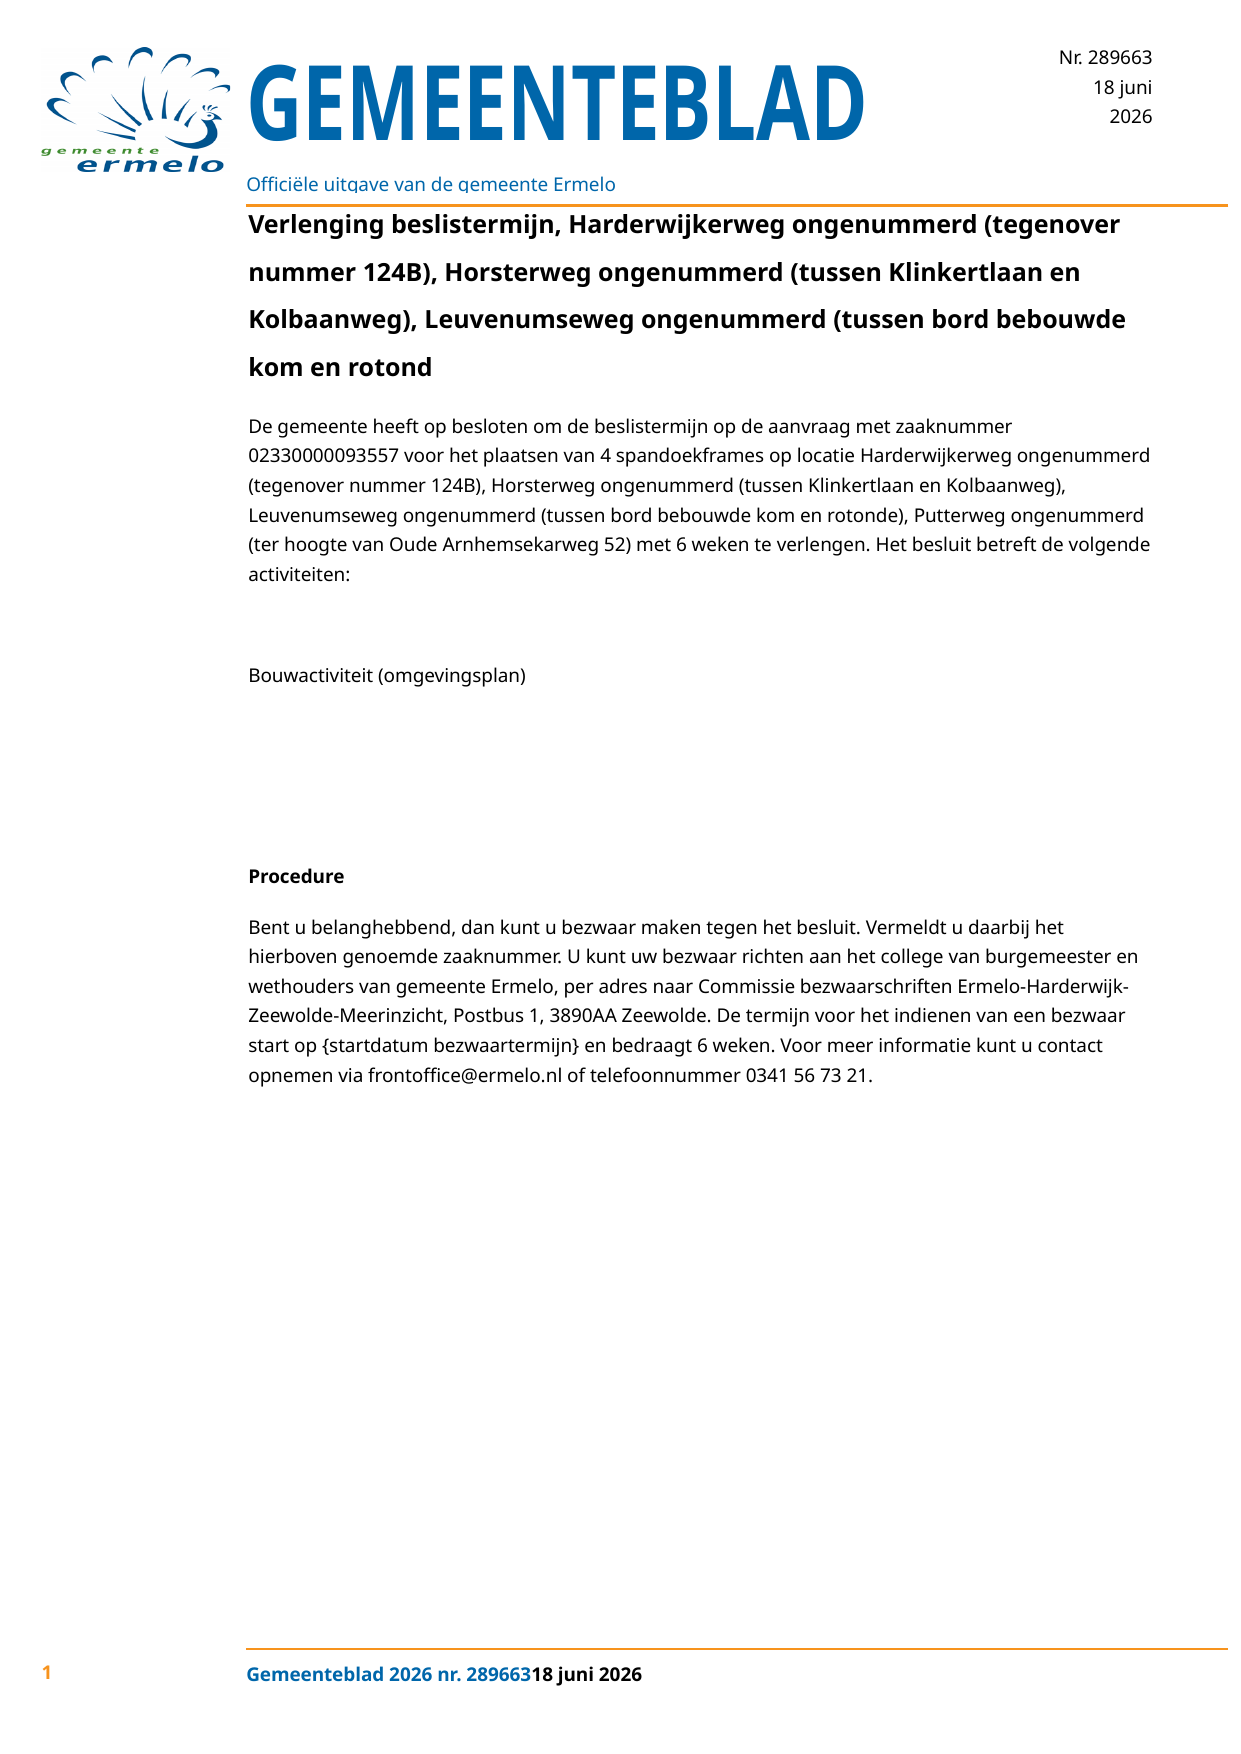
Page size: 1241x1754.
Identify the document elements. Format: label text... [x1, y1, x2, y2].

text Bent u belanghebbend, dan kunt u bezwaar maken tegen het besluit. Vermeldt u daarbij het hierboven genoemde zaaknummer. U kunt uw bezwaar richten aan het college van burgemeester en wethouders van gemeente Ermelo, per adres naar Commissie bezwaarschriften Ermelo-Harderwijk-Zeewolde-Meerinzicht, Postbus 1, 3890AA Zeewolde. De termijn voor het indienen van een bezwaar start op {startdatum bezwaartermijn} en bedraagt 6 weken. Voor meer informatie kunt u contact opnemen via frontoffice@ermelo.nl of telefoonnummer 0341 56 73 21. [248, 914, 1152, 1088]
text Bouwactiviteit (omgevingsplan) [248, 662, 1152, 688]
text De gemeente heeft op besloten om de beslistermijn op de aanvraag met zaaknummer 02330000093557 voor het plaatsen van 4 spandoekframes op locatie Harderwijkerweg ongenummerd (tegenover nummer 124B), Horsterweg ongenummerd (tussen Klinkertlaan en Kolbaanweg), Leuvenumseweg ongenummerd (tussen bord bebouwde kom en rotonde), Putterweg ongenummerd (ter hoogte van Oude Arnhemsekarweg 52) met 6 weken te verlengen. Het besluit betreft de volgende activiteiten: [248, 413, 1152, 587]
text Procedure [248, 863, 1152, 889]
picture [41, 47, 231, 172]
text Verlenging beslistermijn, Harderwijkerweg ongenummerd (tegenover nummer 124B), Horsterweg ongenummerd (tussen Klinkertlaan en Kolbaanweg), Leuvenumseweg ongenummerd (tussen bord bebouwde kom en rotond [248, 207, 1152, 384]
